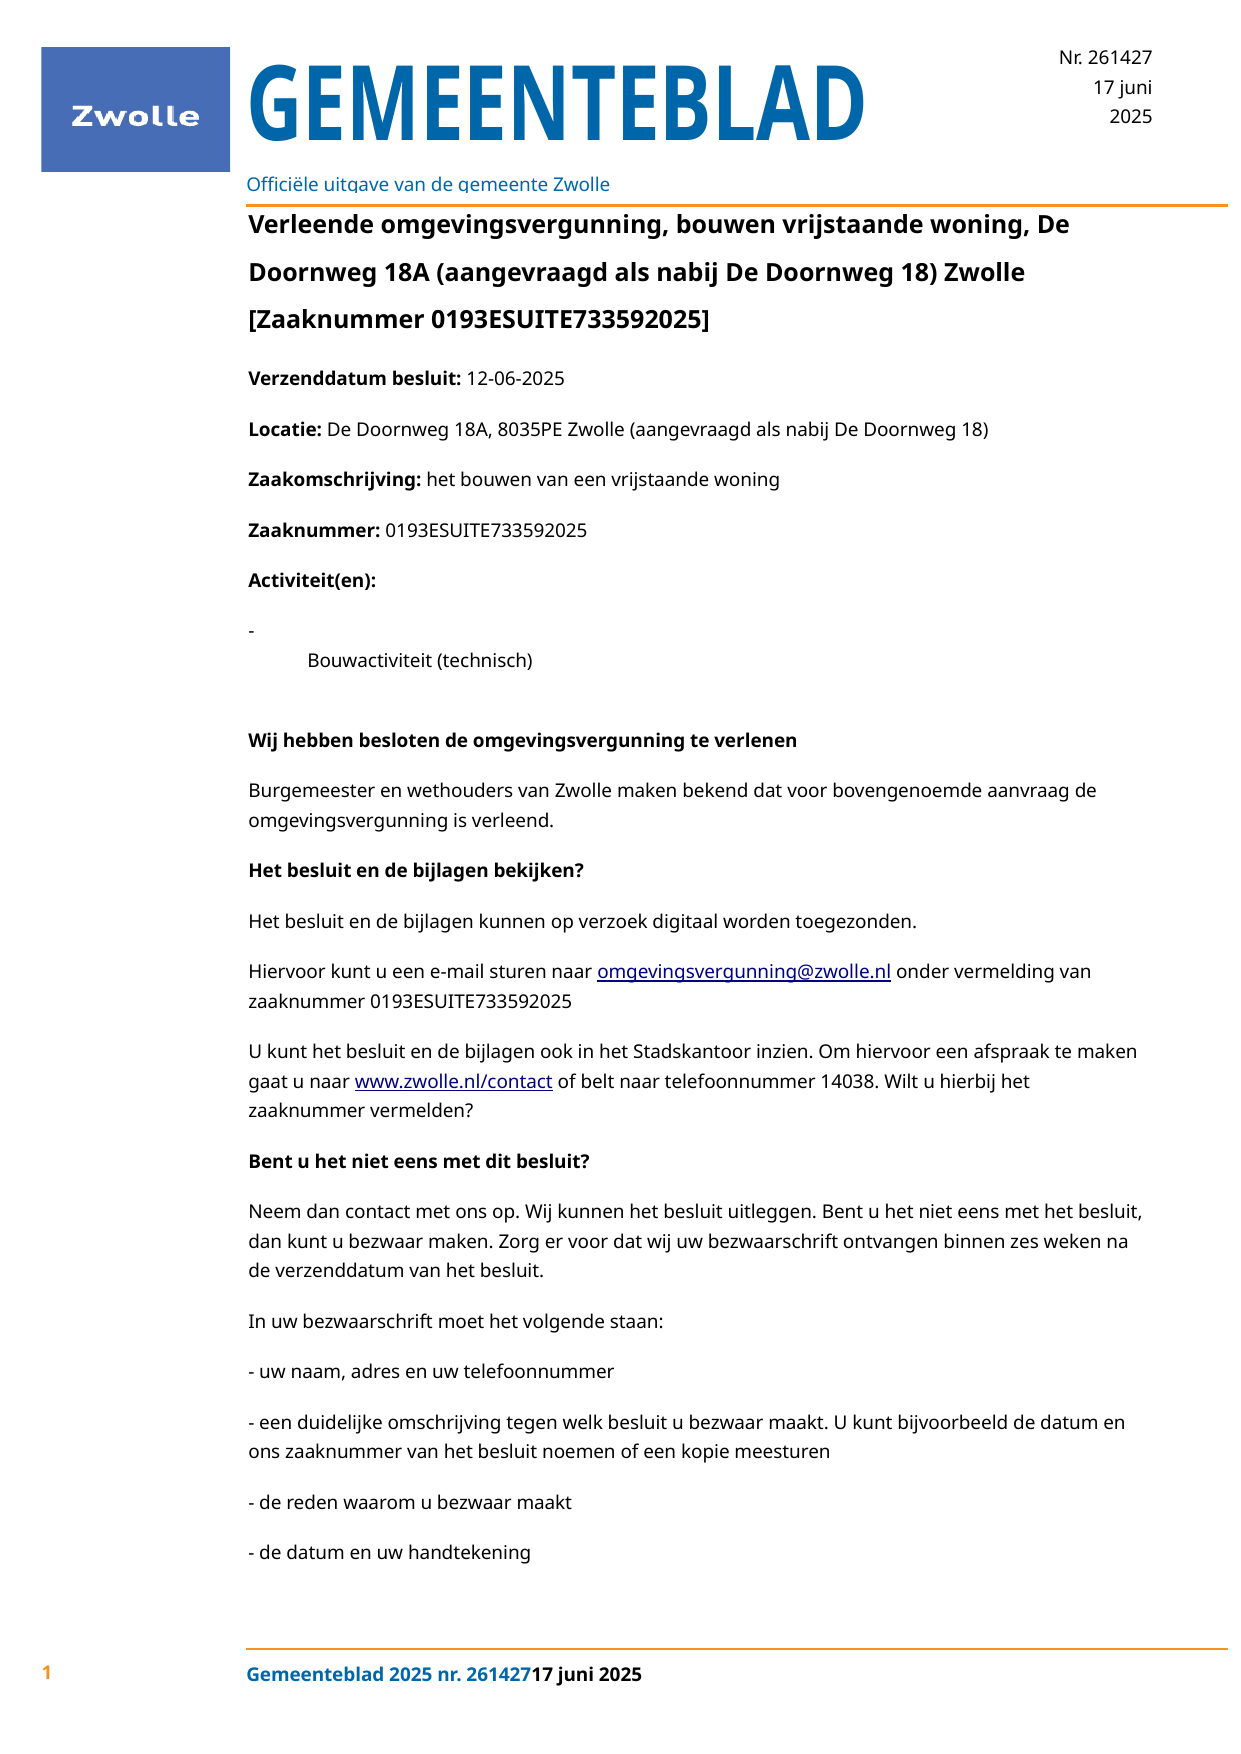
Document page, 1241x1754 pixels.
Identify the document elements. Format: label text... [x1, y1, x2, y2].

list Bouwactiviteit (technisch) [248, 647, 1152, 673]
text - de reden waarom u bezwaar maakt [248, 1489, 1152, 1514]
text Zaaknummer: 0193ESUITE733592025 [248, 517, 1152, 542]
text - een duidelijke omschrijving tegen welk besluit u bezwaar maakt. U kunt bijvoorbeeld de datum en ons zaaknummer van het besluit noemen of een kopie meesturen [248, 1409, 1152, 1464]
text Wij hebben besloten de omgevingsvergunning te verlenen [248, 727, 1152, 753]
text Verleende omgevingsvergunning, bouwen vrijstaande woning, De Doornweg 18A (aangevraagd als nabij De Doornweg 18) Zwolle [Zaaknummer 0193ESUITE733592025] [248, 207, 1152, 336]
text Hiervoor kunt u een e-mail sturen naar omgevingsvergunning@zwolle.nl onder vermelding van zaaknummer 0193ESUITE733592025 [248, 958, 1152, 1014]
picture [41, 47, 231, 172]
text - uw naam, adres en uw telefoonnummer [248, 1358, 1152, 1384]
text Het besluit en de bijlagen kunnen op verzoek digitaal worden toegezonden. [248, 908, 1152, 934]
text Locatie: De Doornweg 18A, 8035PE Zwolle (aangevraagd als nabij De Doornweg 18) [248, 416, 1152, 442]
text - de datum en uw handtekening [248, 1539, 1152, 1565]
text Activiteit(en): [248, 567, 1152, 593]
text Het besluit en de bijlagen bekijken? [248, 858, 1152, 883]
text U kunt het besluit en de bijlagen ook in het Stadskantoor inzien. Om hiervoor een afspraak te maken gaat u naar www.zwolle.nl/contact of belt naar telefoonnummer 14038. Wilt u hierbij het zaaknummer vermelden? [248, 1038, 1152, 1123]
text Burgemeester en wethouders van Zwolle maken bekend dat voor bovengenoemde aanvraag de omgevingsvergunning is verleend. [248, 778, 1152, 833]
text Neem dan contact met ons op. Wij kunnen het besluit uitleggen. Bent u het niet eens met het besluit, dan kunt u bezwaar maken. Zorg er voor dat wij uw bezwaarschrift ontvangen binnen zes weken na de verzenddatum van het besluit. [248, 1198, 1152, 1283]
text In uw bezwaarschrift moet het volgende staan: [248, 1308, 1152, 1334]
text Verzenddatum besluit: 12-06-2025 [248, 366, 1152, 391]
text Bent u het niet eens met dit besluit? [248, 1148, 1152, 1174]
text Zaakomschrijving: het bouwen van een vrijstaande woning [248, 466, 1152, 492]
